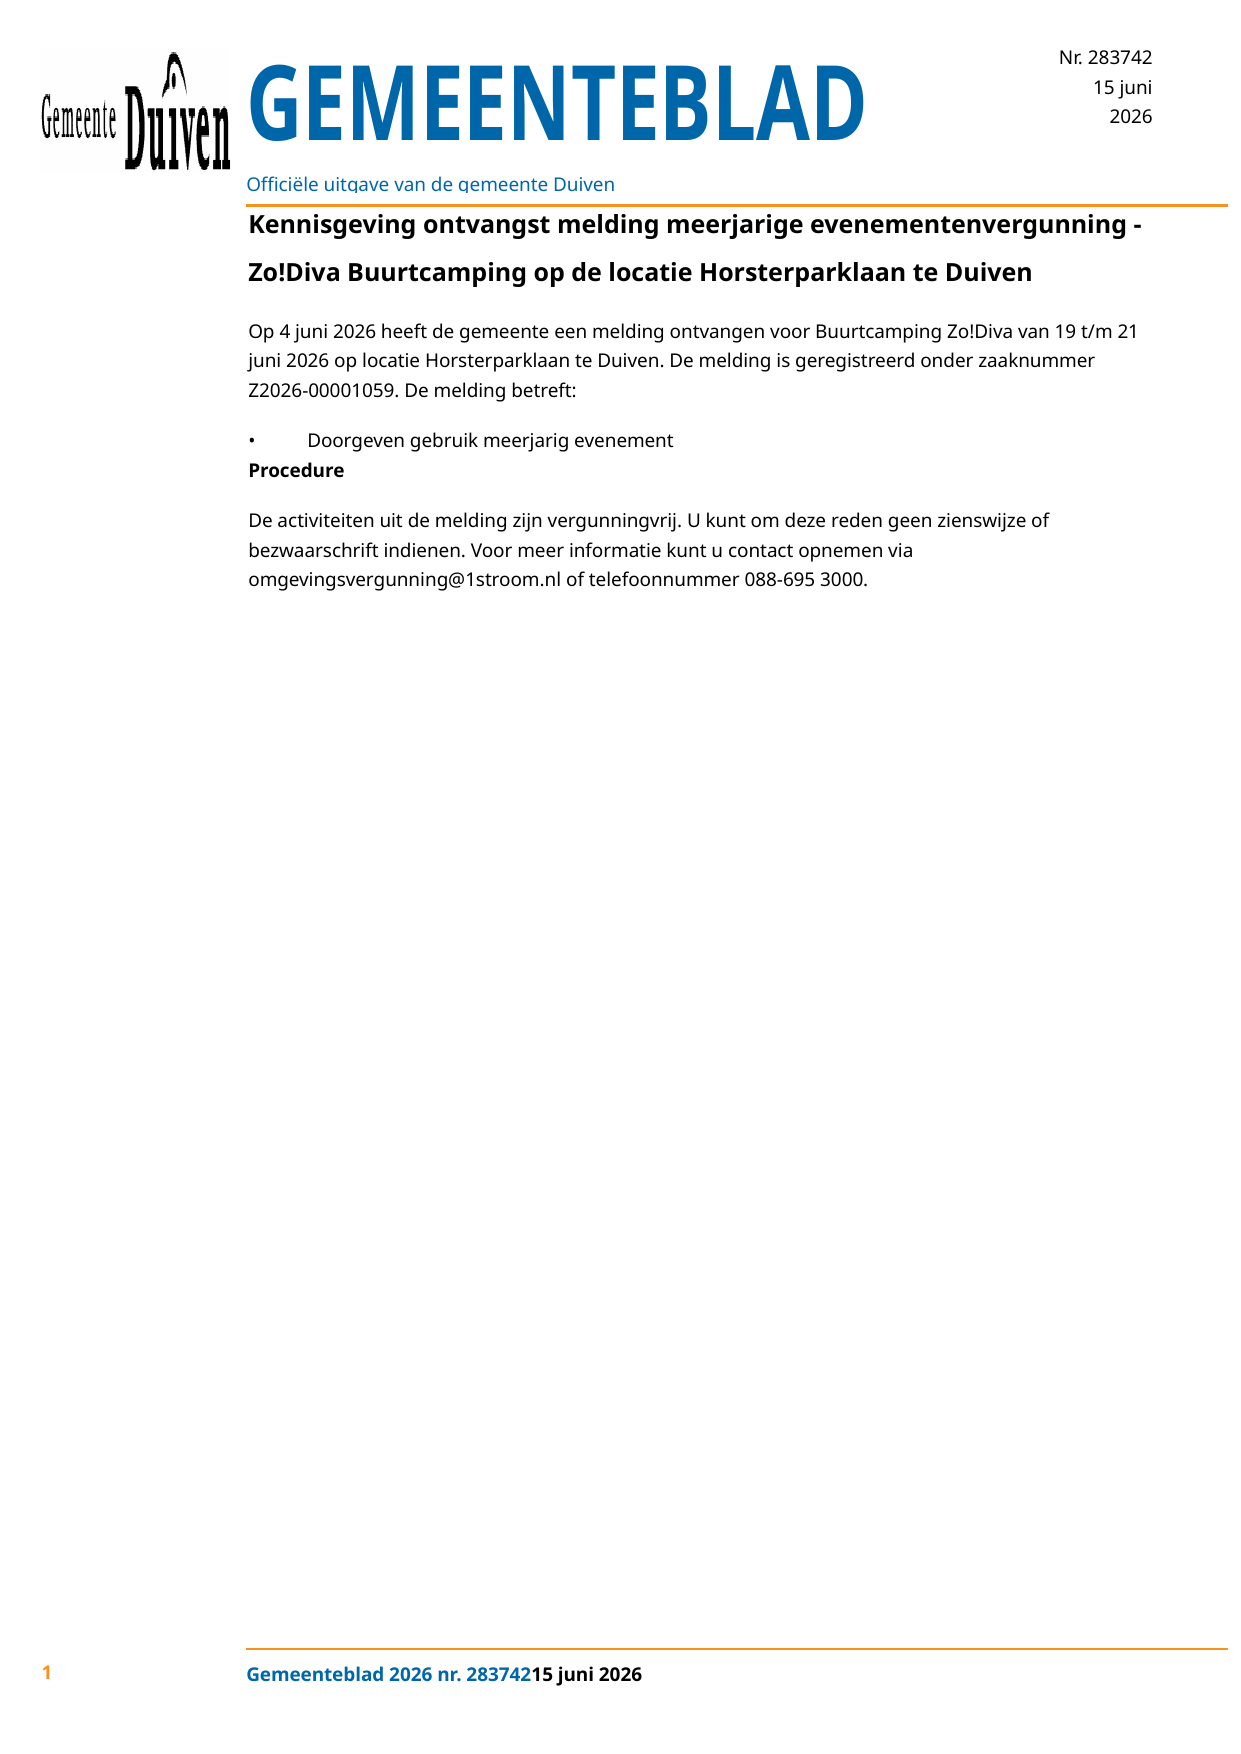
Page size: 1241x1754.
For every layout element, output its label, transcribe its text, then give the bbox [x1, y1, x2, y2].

text Op 4 juni 2026 heeft de gemeente een melding ontvangen voor Buurtcamping Zo!Diva van 19 t/m 21 juni 2026 op locatie Horsterparklaan te Duiven. De melding is geregistreerd onder zaaknummer Z2026-00001059. De melding betreft: [248, 318, 1152, 403]
text Kennisgeving ontvangst melding meerjarige evenementenvergunning - Zo!Diva Buurtcamping op de locatie Horsterparklaan te Duiven [248, 207, 1152, 288]
text Procedure [248, 457, 1152, 483]
picture [41, 47, 231, 172]
text De activiteiten uit de melding zijn vergunningvrij. U kunt om deze reden geen zienswijze of bezwaarschrift indienen. Voor meer informatie kunt u contact opnemen via omgevingsvergunning@1stroom.nl of telefoonnummer 088-695 3000. [248, 507, 1152, 592]
list Doorgeven gebruik meerjarig evenement [248, 427, 1152, 453]
